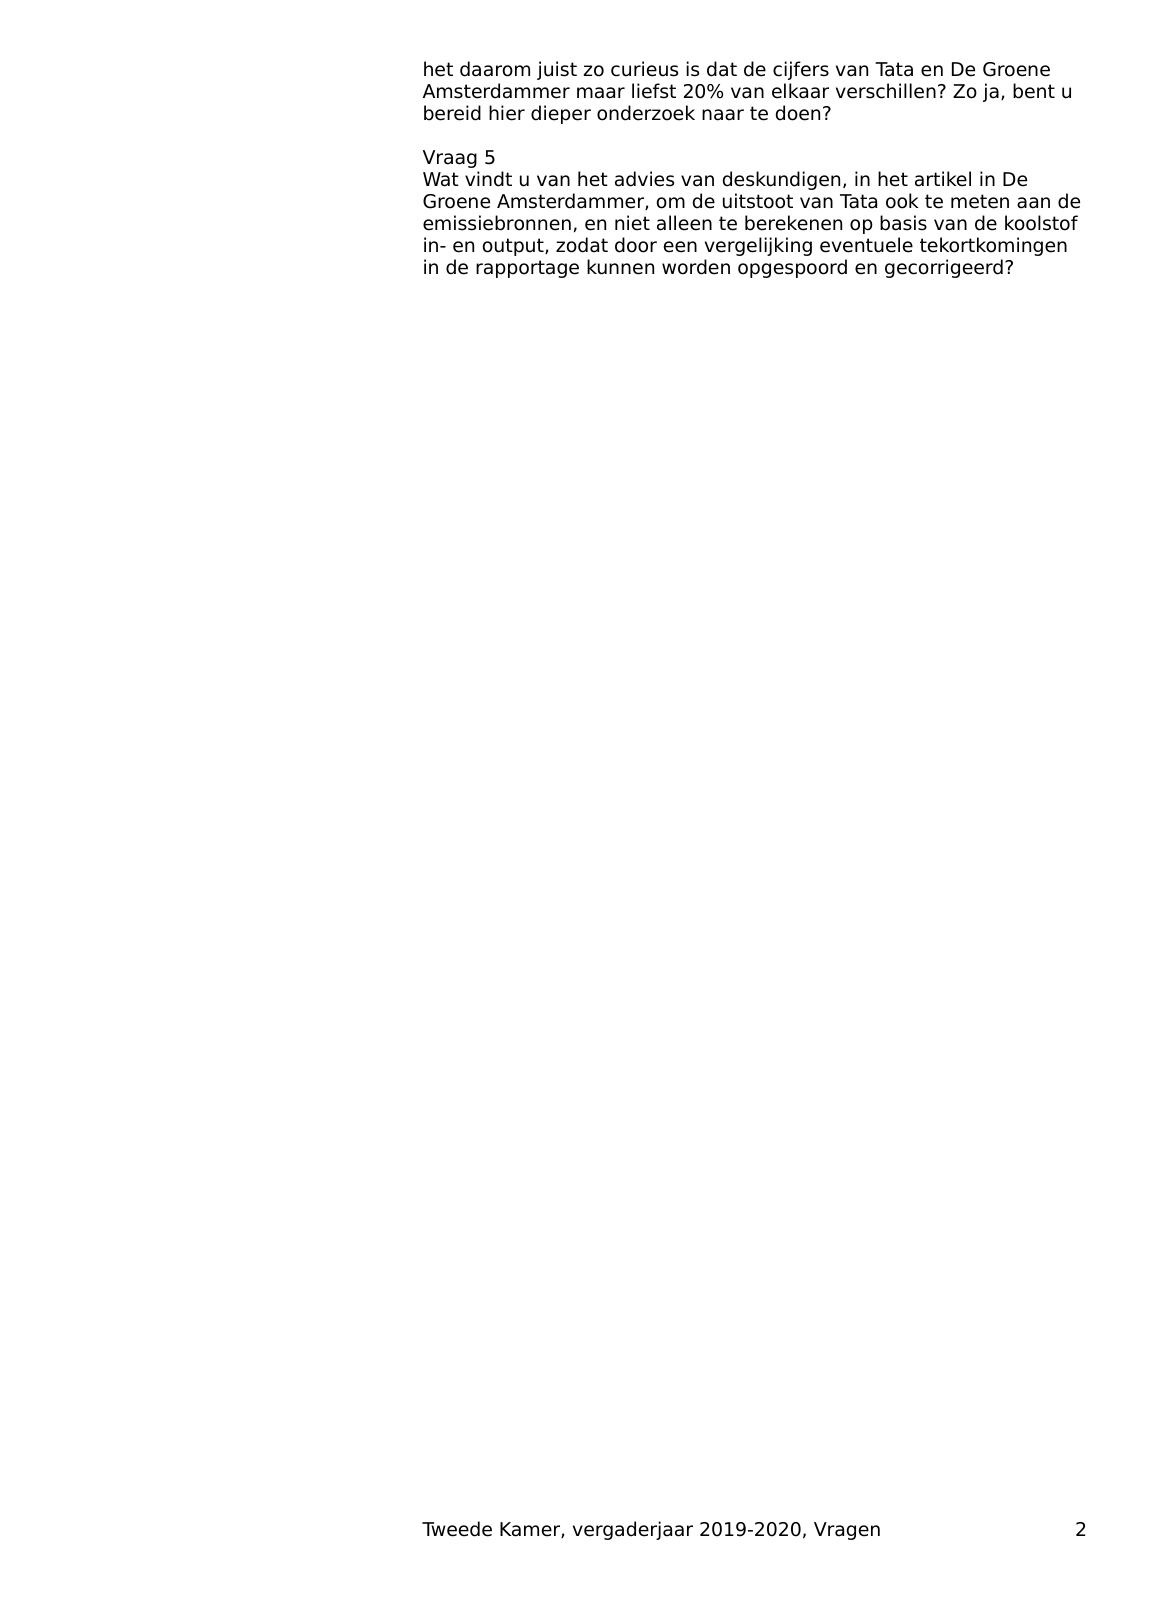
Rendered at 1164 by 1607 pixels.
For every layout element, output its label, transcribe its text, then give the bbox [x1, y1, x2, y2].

text Vraag 5 [422, 147, 1087, 169]
text het daarom juist zo curieus is dat de cijfers van Tata en De Groene Amsterdammer maar liefst 20% van elkaar verschillen? Zo ja, bent u bereid hier dieper onderzoek naar te doen? [422, 59, 1087, 125]
text Wat vindt u van het advies van deskundigen, in het artikel in De Groene Amsterdammer, om de uitstoot van Tata ook te meten aan de emissiebronnen, en niet alleen te berekenen op basis van de koolstof in- en output, zodat door een vergelijking eventuele tekortkomingen in de rapportage kunnen worden opgespoord en gecorrigeerd? [422, 169, 1087, 279]
